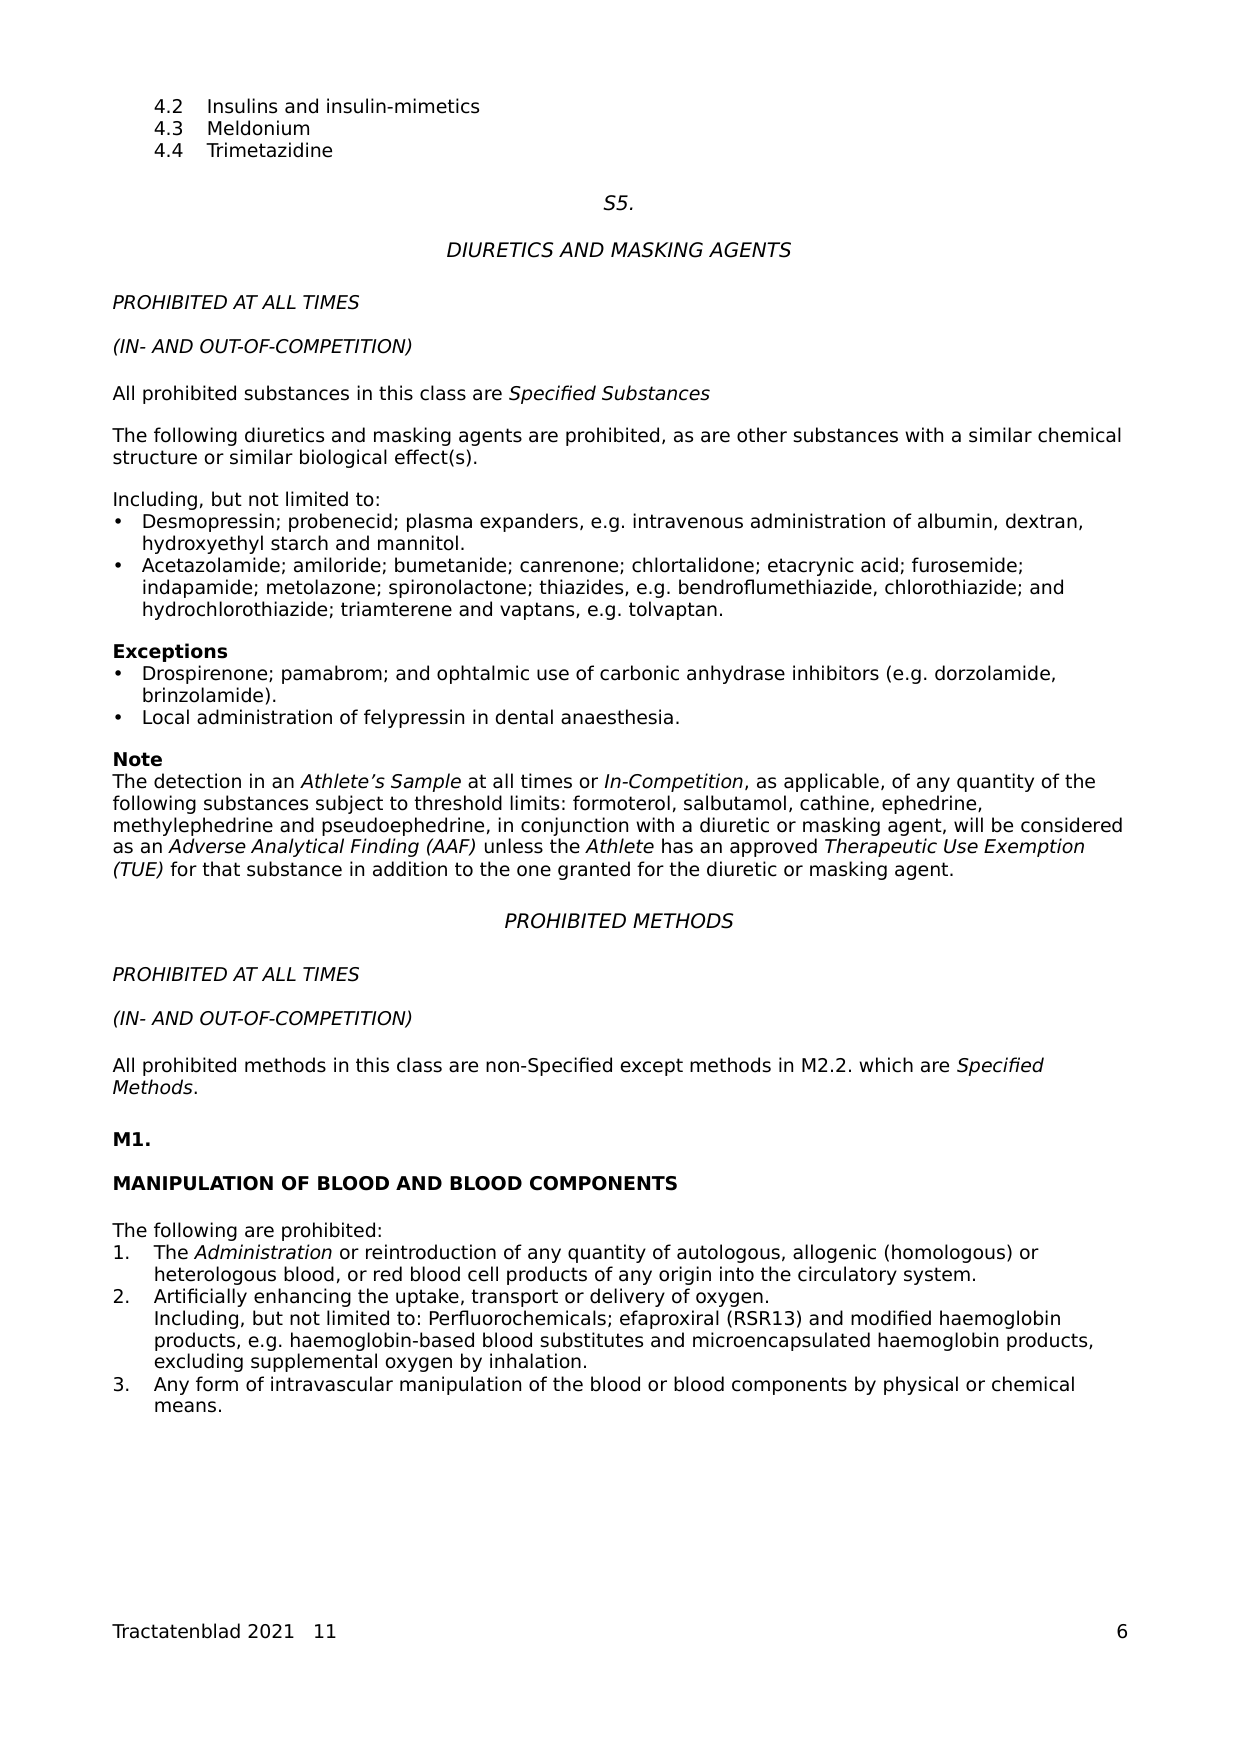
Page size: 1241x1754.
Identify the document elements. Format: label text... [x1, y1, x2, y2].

subtitle PROHIBITED METHODS [112, 910, 1128, 934]
text 2. Artificially enhancing the uptake, transport or delivery of oxygen. [112, 1286, 1128, 1307]
subtitle PROHIBITED AT ALL TIMES (IN- AND OUT-OF-COMPETITION) [112, 964, 1128, 1030]
text • Local administration of felypressin in dental anaesthesia. [112, 707, 1128, 728]
text All prohibited substances in this class are Specified Substances [112, 383, 1128, 405]
text 4.4 Trimetazidine [153, 140, 1128, 162]
text • Desmopressin; probenecid; plasma expanders, e.g. intravenous administration of albumin, dextran, hydroxyethyl starch and mannitol. [112, 511, 1128, 555]
text Including, but not limited to: Perfluorochemicals; efaproxiral (RSR13) and modified haemoglobin products, e.g. haemoglobin-based blood substitutes and microencapsulated haemoglobin products, excluding supplemental oxygen by inhalation. [153, 1307, 1128, 1373]
text The detection in an Athlete’s Sample at all times or In-Competition, as applicable, of any quantity of the following substances subject to threshold limits: formoterol, salbutamol, cathine, ephedrine, methylephedrine and pseudoephedrine, in conjunction with a diuretic or masking agent, will be considered as an Adverse Analytical Finding (AAF) unless the Athlete has an approved Therapeutic Use Exemption (TUE) for that substance in addition to the one granted for the diuretic or masking agent. [112, 771, 1128, 880]
text • Acetazolamide; amiloride; bumetanide; canrenone; chlortalidone; etacrynic acid; furosemide; indapamide; metolazone; spironolactone; thiazides, e.g. bendroflumethiazide, chlorothiazide; and hydrochlorothiazide; triamterene and vaptans, e.g. tolvaptan. [112, 555, 1128, 621]
text 4.3 Meldonium [153, 118, 1128, 140]
text The following diuretics and masking agents are prohibited, as are other substances with a similar chemical structure or similar biological effect(s). [112, 425, 1128, 469]
text Note [112, 748, 1128, 771]
text Including, but not limited to: [112, 489, 1128, 511]
subtitle PROHIBITED AT ALL TIMES (IN- AND OUT-OF-COMPETITION) [112, 292, 1128, 358]
subtitle S5. DIURETICS AND MASKING AGENTS [112, 192, 1128, 262]
text 1. The Administration or reintroduction of any quantity of autologous, allogenic (homologous) or heterologous blood, or red blood cell products of any origin into the circulatory system. [112, 1242, 1128, 1286]
text The following are prohibited: [112, 1219, 1128, 1242]
text 4.2 Insulins and insulin-mimetics [153, 96, 1128, 118]
text Exceptions [112, 641, 1128, 663]
text • Drospirenone; pamabrom; and ophtalmic use of carbonic anhydrase inhibitors (e.g. dorzolamide, brinzolamide). [112, 663, 1128, 707]
subtitle M1. MANIPULATION OF BLOOD AND BLOOD COMPONENTS [112, 1129, 1128, 1194]
text All prohibited methods in this class are non-Specified except methods in M2.2. which are Specified Methods. [112, 1055, 1128, 1099]
text 3. Any form of intravascular manipulation of the blood or blood components by physical or chemical means. [112, 1373, 1128, 1417]
